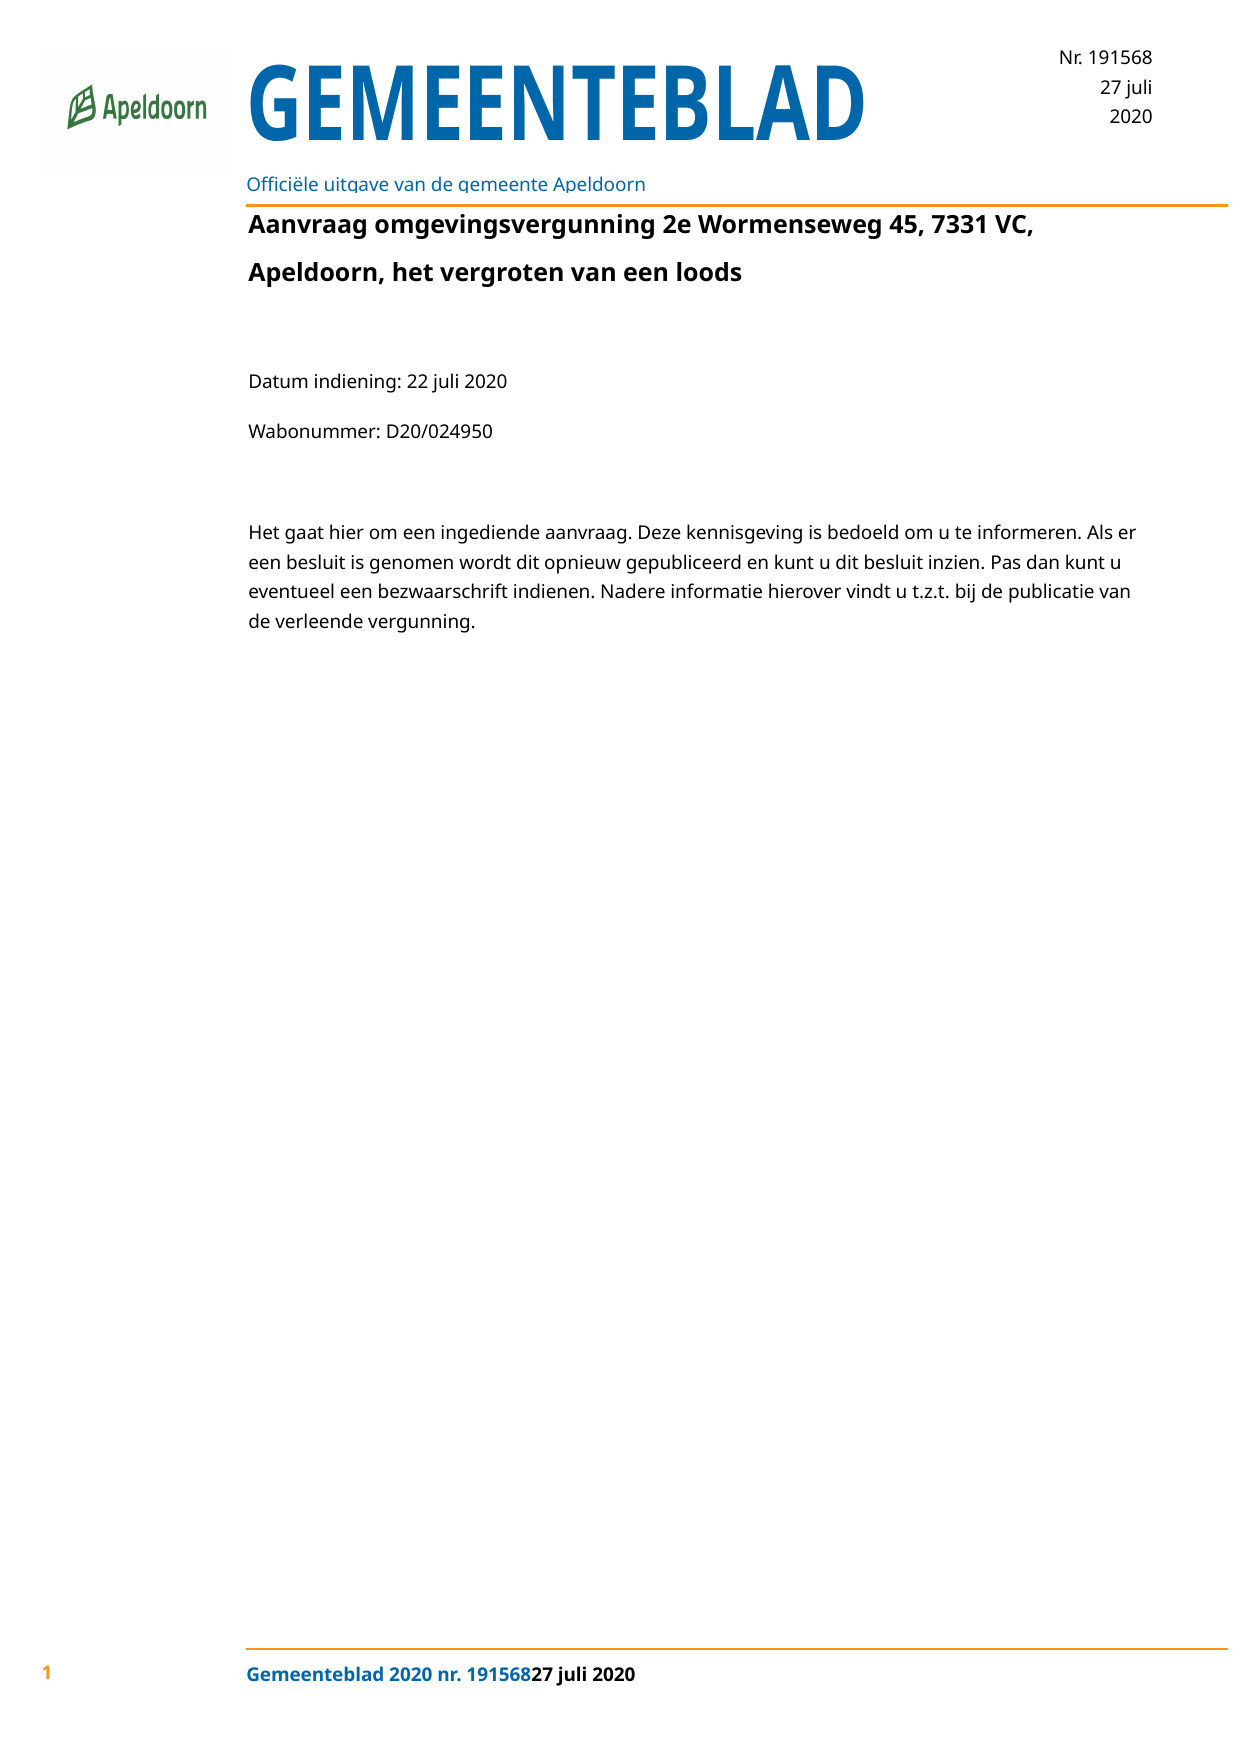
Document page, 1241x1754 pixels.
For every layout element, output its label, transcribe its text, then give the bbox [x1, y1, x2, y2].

text Aanvraag omgevingsvergunning 2e Wormenseweg 45, 7331 VC, Apeldoorn, het vergroten van een loods [248, 207, 1152, 288]
text Datum indiening: 22 juli 2020 [248, 368, 1152, 394]
text Wabonummer: D20/024950 [248, 419, 1152, 444]
text Het gaat hier om een ingediende aanvraag. Deze kennisgeving is bedoeld om u te informeren. Als er een besluit is genomen wordt dit opnieuw gepubliceerd en kunt u dit besluit inzien. Pas dan kunt u eventueel een bezwaarschrift indienen. Nadere informatie hierover vindt u t.z.t. bij de publicatie van de verleende vergunning. [248, 519, 1152, 634]
picture [41, 47, 231, 172]
